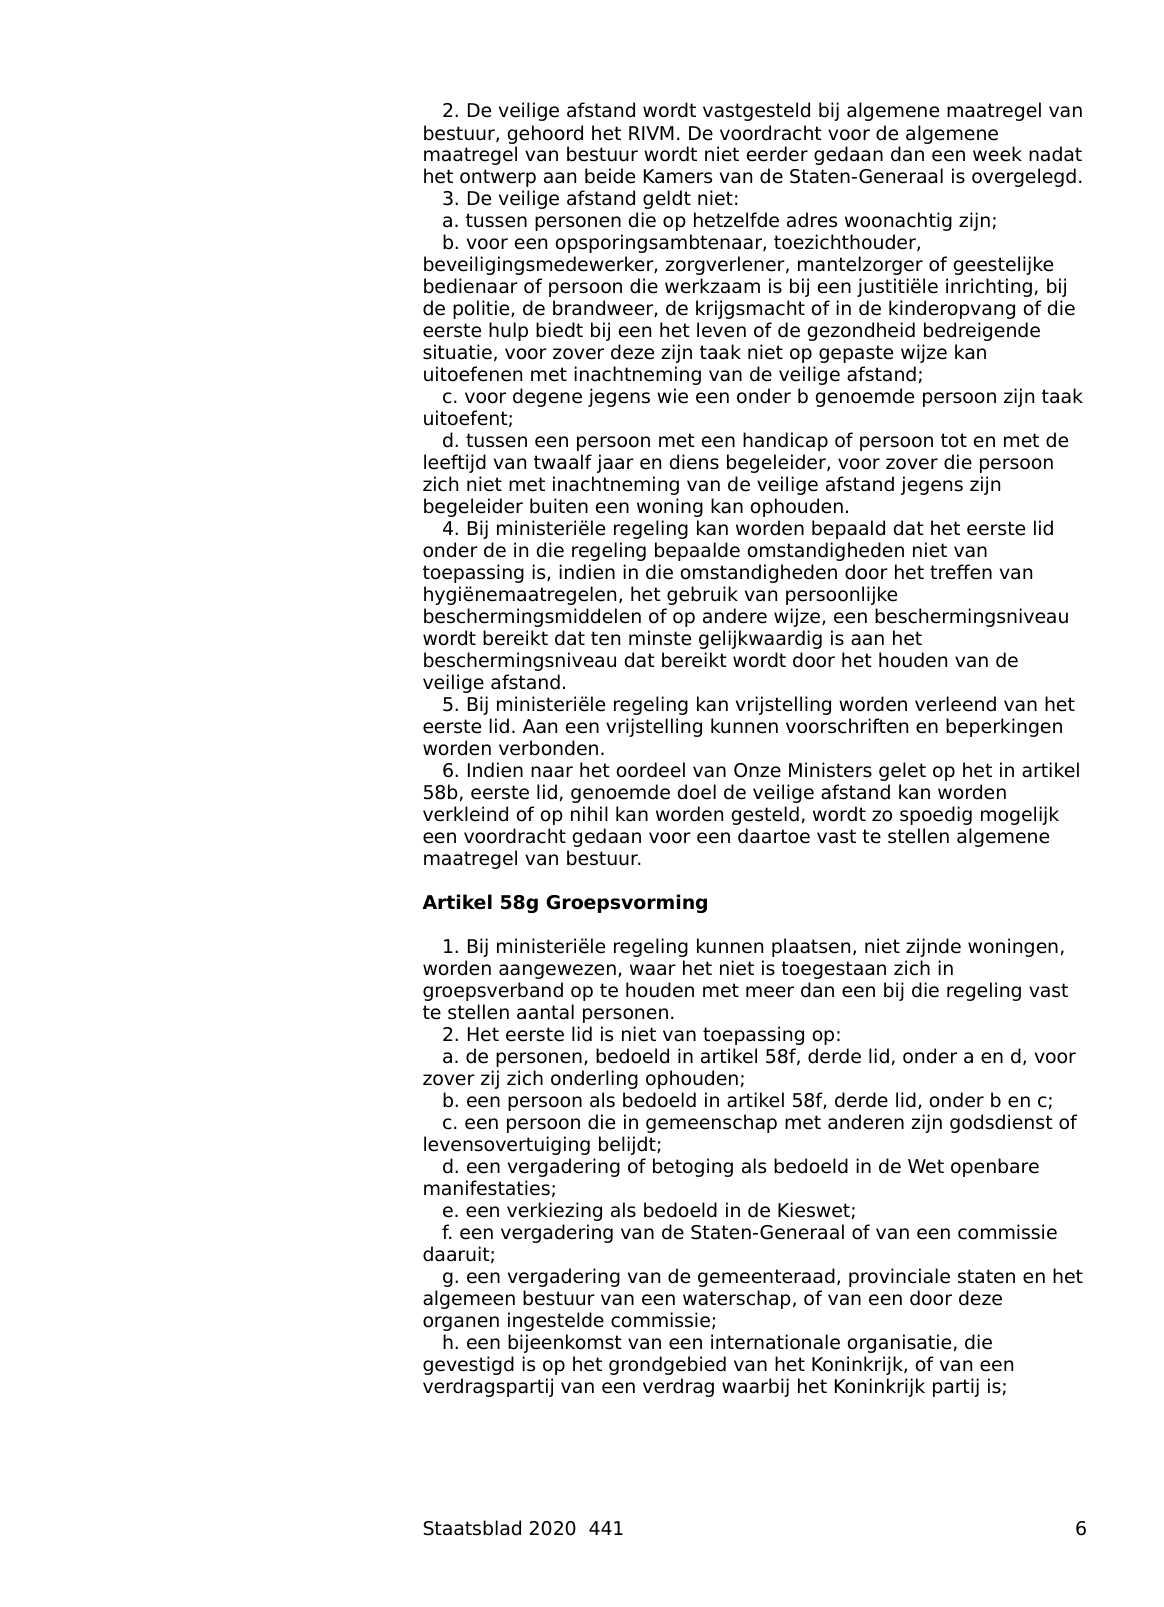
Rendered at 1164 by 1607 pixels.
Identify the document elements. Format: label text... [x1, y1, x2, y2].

text b. een persoon als bedoeld in artikel 58f, derde lid, onder b en c; [422, 1090, 1087, 1112]
text c. voor degene jegens wie een onder b genoemde persoon zijn taak uitoefent; [422, 386, 1087, 430]
text a. tussen personen die op hetzelfde adres woonachtig zijn; [422, 210, 1087, 232]
text 6. Indien naar het oordeel van Onze Ministers gelet op het in artikel 58b, eerste lid, genoemde doel de veilige afstand kan worden verkleind of op nihil kan worden gesteld, wordt zo spoedig mogelijk een voordracht gedaan voor een daartoe vast te stellen algemene maatregel van bestuur. [422, 760, 1087, 870]
text a. de personen, bedoeld in artikel 58f, derde lid, onder a en d, voor zover zij zich onderling ophouden; [422, 1046, 1087, 1090]
text e. een verkiezing als bedoeld in de Kieswet; [422, 1200, 1087, 1222]
text d. een vergadering of betoging als bedoeld in de Wet openbare manifestaties; [422, 1156, 1087, 1200]
text d. tussen een persoon met een handicap of persoon tot en met de leeftijd van twaalf jaar en diens begeleider, voor zover die persoon zich niet met inachtneming van de veilige afstand jegens zijn begeleider buiten een woning kan ophouden. [422, 430, 1087, 518]
text 1. Bij ministeriële regeling kunnen plaatsen, niet zijnde woningen, worden aangewezen, waar het niet is toegestaan zich in groepsverband op te houden met meer dan een bij die regeling vast te stellen aantal personen. [422, 936, 1087, 1024]
subtitle Artikel 58g Groepsvorming [422, 892, 1087, 914]
text c. een persoon die in gemeenschap met anderen zijn godsdienst of levensovertuiging belijdt; [422, 1112, 1087, 1156]
text 2. De veilige afstand wordt vastgesteld bij algemene maatregel van bestuur, gehoord het RIVM. De voordracht voor de algemene maatregel van bestuur wordt niet eerder gedaan dan een week nadat het ontwerp aan beide Kamers van de Staten-Generaal is overgelegd. [422, 100, 1087, 188]
text 5. Bij ministeriële regeling kan vrijstelling worden verleend van het eerste lid. Aan een vrijstelling kunnen voorschriften en beperkingen worden verbonden. [422, 694, 1087, 760]
text 2. Het eerste lid is niet van toepassing op: [422, 1024, 1087, 1046]
text 4. Bij ministeriële regeling kan worden bepaald dat het eerste lid onder de in die regeling bepaalde omstandigheden niet van toepassing is, indien in die omstandigheden door het treffen van hygiënemaatregelen, het gebruik van persoonlijke beschermingsmiddelen of op andere wijze, een beschermingsniveau wordt bereikt dat ten minste gelijkwaardig is aan het beschermingsniveau dat bereikt wordt door het houden van de veilige afstand. [422, 518, 1087, 694]
text 3. De veilige afstand geldt niet: [422, 188, 1087, 210]
text b. voor een opsporingsambtenaar, toezichthouder, beveiligingsmedewerker, zorgverlener, mantelzorger of geestelijke bedienaar of persoon die werkzaam is bij een justitiële inrichting, bij de politie, de brandweer, de krijgsmacht of in de kinderopvang of die eerste hulp biedt bij een het leven of de gezondheid bedreigende situatie, voor zover deze zijn taak niet op gepaste wijze kan uitoefenen met inachtneming van de veilige afstand; [422, 232, 1087, 386]
text f. een vergadering van de Staten-Generaal of van een commissie daaruit; [422, 1222, 1087, 1266]
text g. een vergadering van de gemeenteraad, provinciale staten en het algemeen bestuur van een waterschap, of van een door deze organen ingestelde commissie; [422, 1266, 1087, 1332]
text h. een bijeenkomst van een internationale organisatie, die gevestigd is op het grondgebied van het Koninkrijk, of van een verdragspartij van een verdrag waarbij het Koninkrijk partij is; [422, 1332, 1087, 1398]
